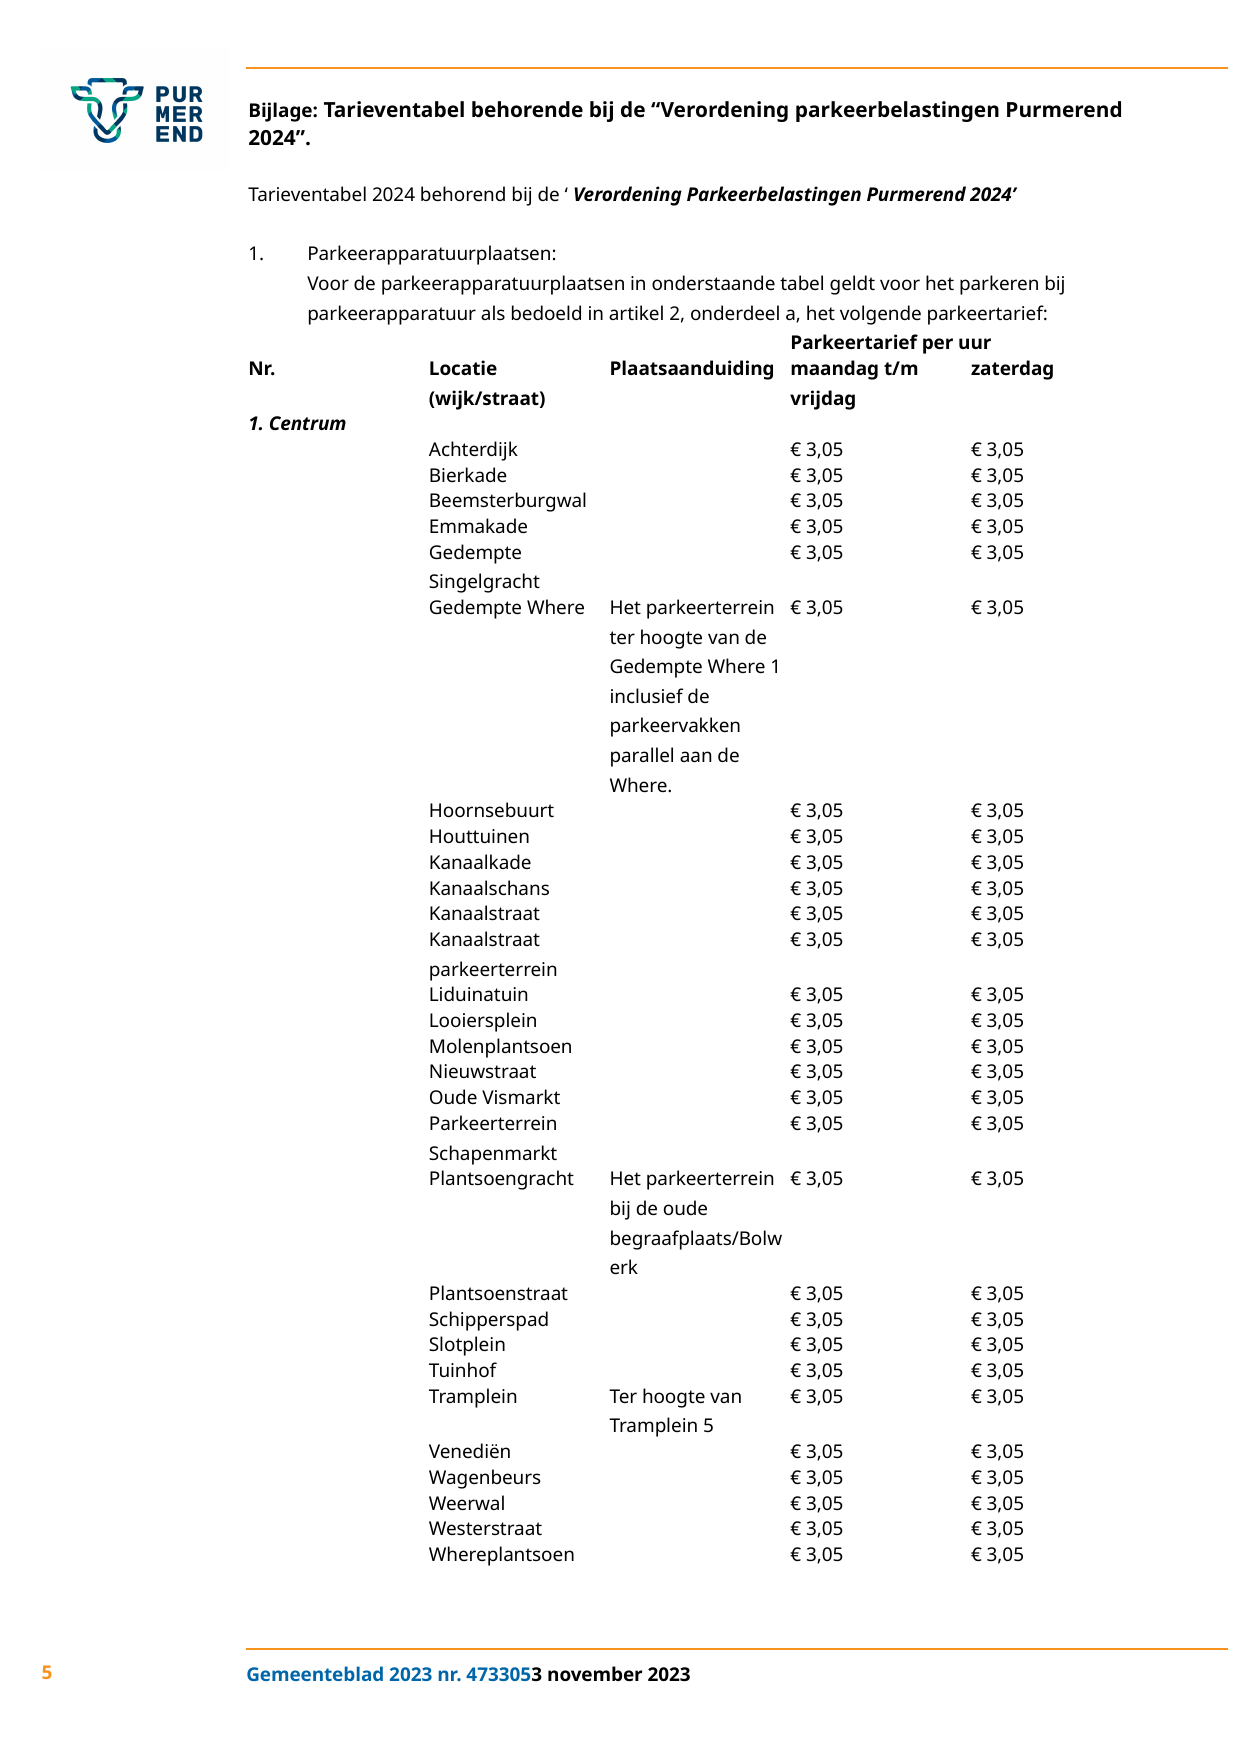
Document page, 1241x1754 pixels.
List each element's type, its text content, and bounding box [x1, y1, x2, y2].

table_cell Locatie (wijk/straat) [429, 355, 609, 410]
table_cell Gedempte Singelgracht [429, 539, 609, 594]
table_cell € 3,05 [790, 513, 971, 539]
table_cell [248, 823, 429, 849]
table_cell [248, 982, 429, 1007]
text Tarieventabel 2024 behorend bij de ‘ Verordening Parkeerbelastingen Purmerend 2024’ [248, 181, 1152, 207]
table_cell [248, 901, 429, 926]
table_cell [248, 926, 429, 982]
list Parkeerapparatuurplaatsen: [248, 241, 1152, 266]
table_cell [609, 462, 790, 488]
table_cell [609, 539, 790, 594]
table_cell Venediën [429, 1438, 609, 1464]
table_cell Ter hoogte van Tramplein 5 [609, 1383, 790, 1438]
table_cell [248, 1085, 429, 1110]
table_cell [609, 982, 790, 1007]
table_cell € 3,05 [971, 798, 1152, 823]
table_cell € 3,05 [971, 1438, 1152, 1464]
table_cell € 3,05 [971, 1515, 1152, 1541]
table_cell Westerstraat [429, 1515, 609, 1541]
table_cell € 3,05 [790, 1007, 971, 1033]
table_cell € 3,05 [971, 849, 1152, 875]
table_cell € 3,05 [971, 1166, 1152, 1280]
table_cell zaterdag [971, 355, 1152, 410]
table_cell Plantsoenstraat [429, 1280, 609, 1306]
table_cell € 3,05 [790, 798, 971, 823]
table_cell € 3,05 [971, 926, 1152, 982]
table_cell [248, 1110, 429, 1166]
table_cell € 3,05 [971, 1110, 1152, 1166]
table_cell 1. Centrum [248, 410, 1152, 436]
table_cell Whereplantsoen [429, 1541, 609, 1567]
table_cell Molenplantsoen [429, 1033, 609, 1059]
table_cell € 3,05 [790, 1085, 971, 1110]
table_cell [429, 1567, 609, 1593]
table_cell [248, 1464, 429, 1490]
table_cell Tramplein [429, 1383, 609, 1438]
table_cell € 3,05 [971, 1059, 1152, 1084]
table_cell € 3,05 [971, 1033, 1152, 1059]
table_cell € 3,05 [971, 1306, 1152, 1331]
table_cell Parkeerterrein Schapenmarkt [429, 1110, 609, 1166]
table_cell [248, 488, 429, 513]
table_cell € 3,05 [790, 1464, 971, 1490]
table_cell [248, 1383, 429, 1438]
text Bijlage: Tarieventabel behorende bij de “Verordening parkeerbelastingen Purmerend 2024”. [248, 95, 1152, 152]
table_cell € 3,05 [790, 1357, 971, 1383]
table_cell € 3,05 [971, 1007, 1152, 1033]
table_cell [609, 1280, 790, 1306]
table_cell € 3,05 [790, 1515, 971, 1541]
table_cell Kanaalstraat parkeerterrein [429, 926, 609, 982]
table_cell [248, 1490, 429, 1515]
table_cell € 3,05 [971, 513, 1152, 539]
table_cell € 3,05 [790, 1166, 971, 1280]
table_cell [248, 1541, 429, 1567]
table_cell [790, 1567, 971, 1593]
table_cell Schipperspad [429, 1306, 609, 1331]
table_cell [248, 1059, 429, 1084]
table_cell [609, 1306, 790, 1331]
table_cell [609, 875, 790, 901]
table_cell € 3,05 [790, 823, 971, 849]
table_cell [609, 849, 790, 875]
table_cell [248, 1567, 429, 1593]
table_cell [248, 798, 429, 823]
table_cell [609, 823, 790, 849]
table_cell € 3,05 [790, 926, 971, 982]
table_cell [248, 1306, 429, 1331]
list Voor de parkeerapparatuurplaatsen in onderstaande tabel geldt voor het parkeren bij parkeerapparatuur als bedoeld in artikel 2, onderdeel a, het volgende parkeertarief: [248, 270, 1152, 325]
table_cell € 3,05 [971, 488, 1152, 513]
table_cell € 3,05 [971, 1280, 1152, 1306]
table_cell [609, 488, 790, 513]
table_cell [609, 513, 790, 539]
table_cell [609, 1007, 790, 1033]
table_cell [248, 1166, 429, 1280]
table_cell Het parkeerterrein bij de oude begraafplaats/Bolwerk [609, 1166, 790, 1280]
table_cell Bierkade [429, 462, 609, 488]
table_cell € 3,05 [790, 539, 971, 594]
table_cell € 3,05 [790, 901, 971, 926]
table_cell [609, 1357, 790, 1383]
table_cell € 3,05 [790, 436, 971, 462]
table_cell Liduinatuin [429, 982, 609, 1007]
table_cell [609, 1567, 790, 1593]
table_cell [609, 1110, 790, 1166]
table_cell Het parkeerterrein ter hoogte van de Gedempte Where 1 inclusief de parkeervakken parallel aan de Where. [609, 594, 790, 798]
table_cell [248, 594, 429, 798]
table_header [248, 329, 429, 355]
table_cell [248, 1331, 429, 1357]
table_cell [609, 798, 790, 823]
table_cell Hoornsebuurt [429, 798, 609, 823]
table_cell € 3,05 [971, 901, 1152, 926]
table_cell [248, 875, 429, 901]
table_cell € 3,05 [790, 1438, 971, 1464]
table_cell € 3,05 [971, 875, 1152, 901]
table_cell € 3,05 [971, 1357, 1152, 1383]
table_cell [609, 1541, 790, 1567]
table_cell [609, 1490, 790, 1515]
table_cell [248, 849, 429, 875]
table_cell € 3,05 [971, 1490, 1152, 1515]
table_cell [248, 539, 429, 594]
table_cell [248, 436, 429, 462]
table_cell [971, 1567, 1152, 1593]
table_cell € 3,05 [790, 1306, 971, 1331]
table_cell [609, 1464, 790, 1490]
table_cell [609, 436, 790, 462]
table_cell [248, 1357, 429, 1383]
table_cell € 3,05 [790, 849, 971, 875]
table_cell Slotplein [429, 1331, 609, 1357]
table_cell € 3,05 [790, 488, 971, 513]
table_cell € 3,05 [971, 1331, 1152, 1357]
table_cell € 3,05 [790, 1110, 971, 1166]
table_cell Houttuinen [429, 823, 609, 849]
table_cell € 3,05 [971, 1085, 1152, 1110]
table_cell [609, 901, 790, 926]
table_cell [609, 1331, 790, 1357]
table_cell Emmakade [429, 513, 609, 539]
table_cell Plantsoengracht [429, 1166, 609, 1280]
table_cell [248, 513, 429, 539]
table_cell € 3,05 [971, 594, 1152, 798]
table_cell Oude Vismarkt [429, 1085, 609, 1110]
table_cell € 3,05 [971, 462, 1152, 488]
table_cell Beemsterburgwal [429, 488, 609, 513]
table_cell € 3,05 [790, 462, 971, 488]
picture [41, 47, 231, 172]
table_cell [609, 1515, 790, 1541]
table_cell [609, 926, 790, 982]
table_cell € 3,05 [971, 1541, 1152, 1567]
table_cell € 3,05 [971, 1383, 1152, 1438]
table_cell € 3,05 [790, 1059, 971, 1084]
table_cell [609, 1085, 790, 1110]
table_cell Gedempte Where [429, 594, 609, 798]
table_cell € 3,05 [971, 982, 1152, 1007]
table_cell € 3,05 [971, 823, 1152, 849]
table_cell € 3,05 [790, 1280, 971, 1306]
table_cell Kanaalstraat [429, 901, 609, 926]
table_cell Nr. [248, 355, 429, 410]
table_cell Plaatsaanduiding [609, 355, 790, 410]
table_cell € 3,05 [790, 875, 971, 901]
table_header Parkeertarief per uur [790, 329, 1152, 355]
table_cell € 3,05 [790, 1541, 971, 1567]
table_cell € 3,05 [790, 982, 971, 1007]
table_cell Achterdijk [429, 436, 609, 462]
table_cell Wagenbeurs [429, 1464, 609, 1490]
table_cell [248, 1033, 429, 1059]
table_cell Kanaalkade [429, 849, 609, 875]
table_cell Looiersplein [429, 1007, 609, 1033]
table_header [429, 329, 609, 355]
table_cell € 3,05 [790, 1383, 971, 1438]
table_cell [609, 1438, 790, 1464]
table_cell [609, 1059, 790, 1084]
table_cell Weerwal [429, 1490, 609, 1515]
table_cell Tuinhof [429, 1357, 609, 1383]
table_cell maandag t/m vrijdag [790, 355, 971, 410]
table_header [609, 329, 790, 355]
table_cell [248, 1515, 429, 1541]
table_cell [248, 1280, 429, 1306]
table_cell [248, 1438, 429, 1464]
table_cell € 3,05 [790, 1033, 971, 1059]
table_cell € 3,05 [971, 1464, 1152, 1490]
table_cell [609, 1033, 790, 1059]
table_cell [248, 1007, 429, 1033]
table_cell € 3,05 [790, 1490, 971, 1515]
table_cell € 3,05 [790, 1331, 971, 1357]
table_cell € 3,05 [790, 594, 971, 798]
table_cell € 3,05 [971, 539, 1152, 594]
table_cell Nieuwstraat [429, 1059, 609, 1084]
table_cell [248, 462, 429, 488]
table_cell Kanaalschans [429, 875, 609, 901]
table_cell € 3,05 [971, 436, 1152, 462]
